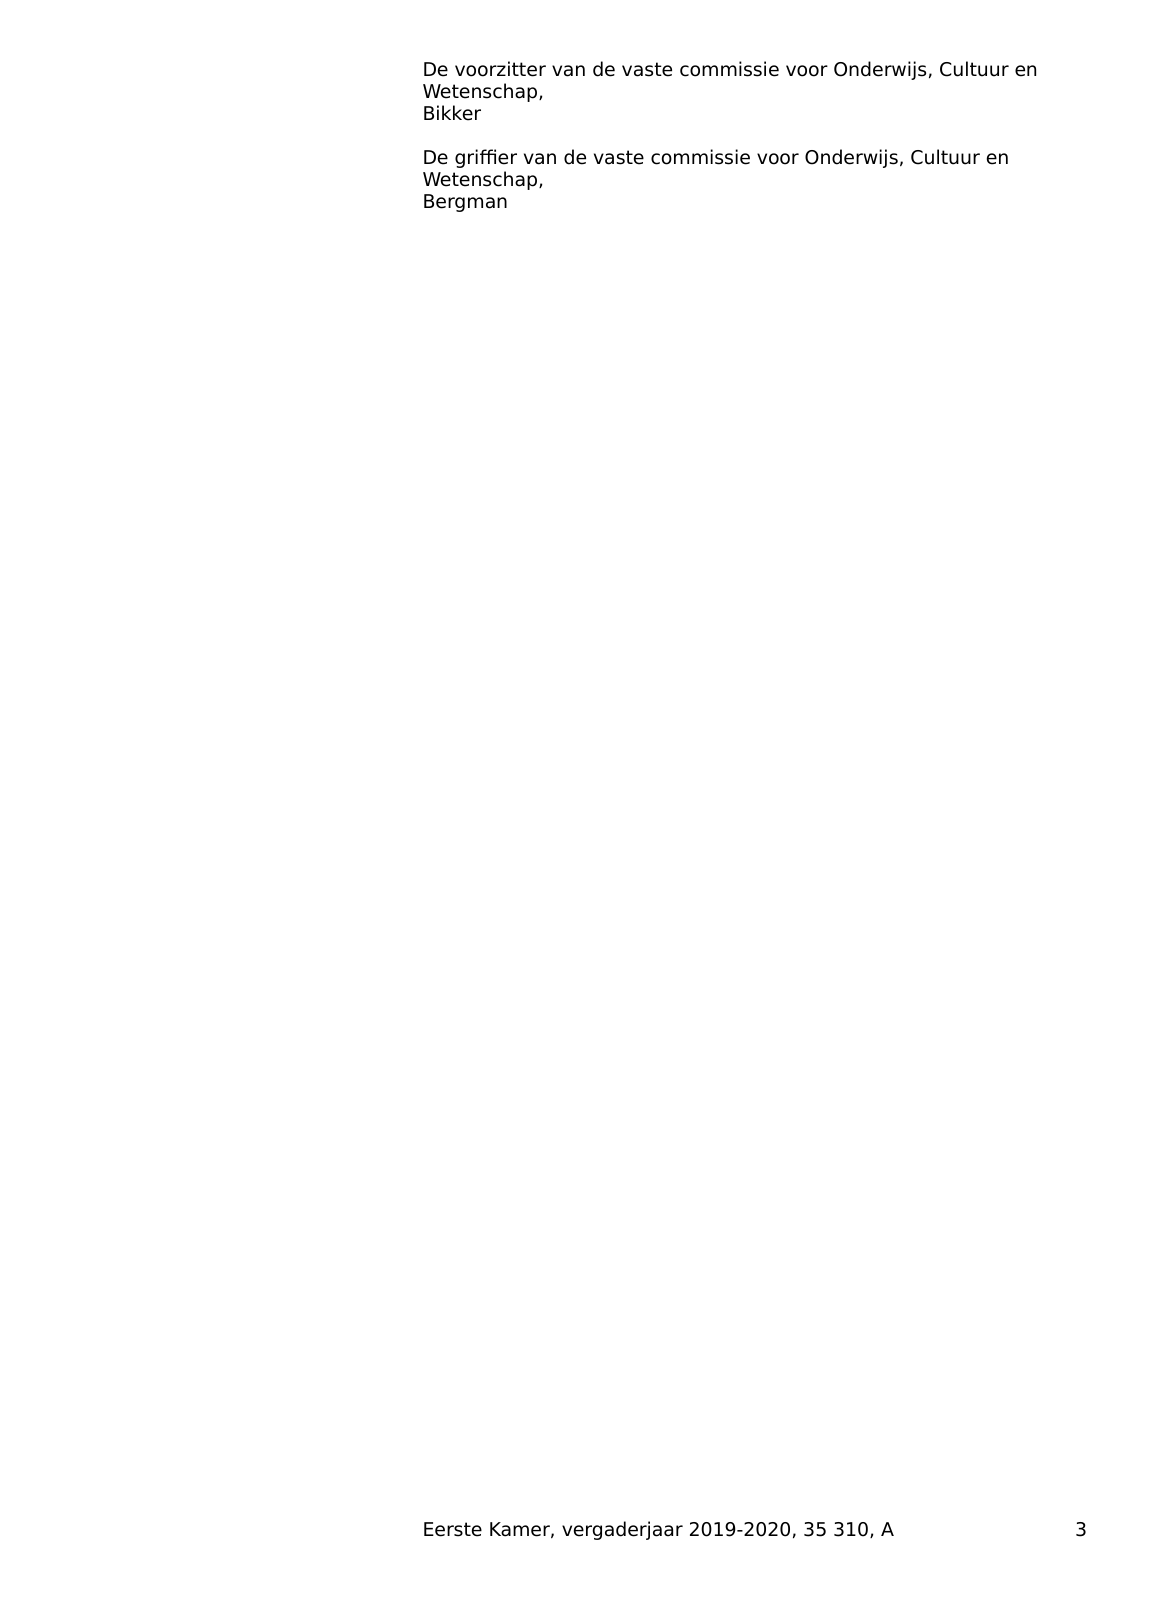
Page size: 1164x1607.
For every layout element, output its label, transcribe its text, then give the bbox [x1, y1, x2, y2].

text De griffier van de vaste commissie voor Onderwijs, Cultuur en Wetenschap, Bergman [422, 147, 1087, 213]
text De voorzitter van de vaste commissie voor Onderwijs, Cultuur en Wetenschap, Bikker [422, 59, 1087, 125]
